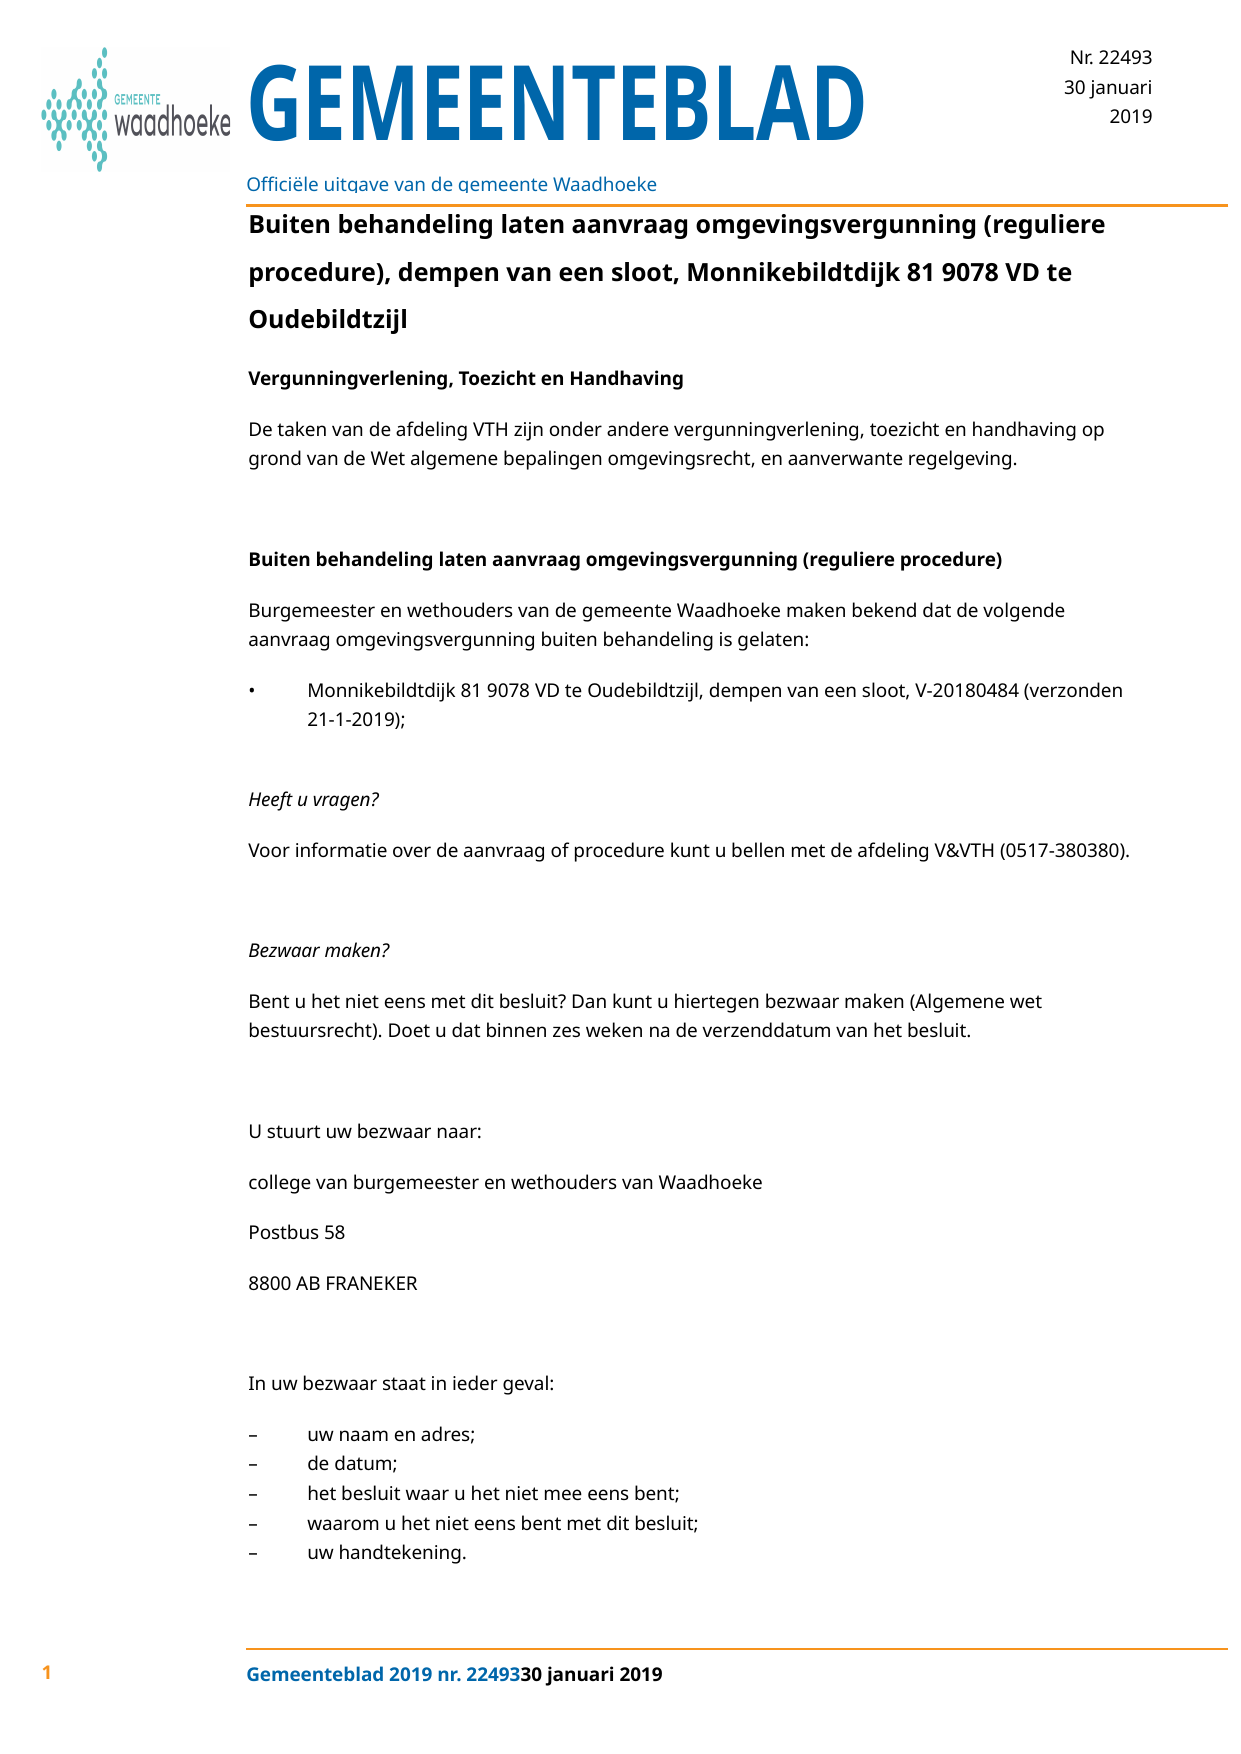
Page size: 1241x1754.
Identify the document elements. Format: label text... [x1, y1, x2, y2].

picture [41, 47, 231, 172]
list uw handtekening. [248, 1539, 1152, 1565]
text In uw bezwaar staat in ieder geval: [248, 1371, 1152, 1396]
text Heeft u vragen? [248, 786, 1152, 812]
text Bent u het niet eens met dit besluit? Dan kunt u hiertegen bezwaar maken (Algemene wet bestuursrecht). Doet u dat binnen zes weken na de verzenddatum van het besluit. [248, 988, 1152, 1043]
text college van burgemeester en wethouders van Waadhoeke [248, 1169, 1152, 1194]
text Burgemeester en wethouders van de gemeente Waadhoeke maken bekend dat de volgende aanvraag omgevingsvergunning buiten behandeling is gelaten: [248, 597, 1152, 652]
text U stuurt uw bezwaar naar: [248, 1118, 1152, 1144]
list uw naam en adres; [248, 1421, 1152, 1447]
text 8800 AB FRANEKER [248, 1270, 1152, 1295]
text Buiten behandeling laten aanvraag omgevingsvergunning (reguliere procedure), dempen van een sloot, Monnikebildtdijk 81 9078 VD te Oudebildtzijl [248, 207, 1152, 336]
text Voor informatie over de aanvraag of procedure kunt u bellen met de afdeling V&VTH (0517-380380). [248, 837, 1152, 862]
list Monnikebildtdijk 81 9078 VD te Oudebildtzijl, dempen van een sloot, V-20180484 (verzonden 21-1-2019); [248, 677, 1152, 732]
list waarom u het niet eens bent met dit besluit; [248, 1510, 1152, 1535]
list het besluit waar u het niet mee eens bent; [248, 1480, 1152, 1506]
text Bezwaar maken? [248, 938, 1152, 963]
text Buiten behandeling laten aanvraag omgevingsvergunning (reguliere procedure) [248, 546, 1152, 572]
text De taken van de afdeling VTH zijn onder andere vergunningverlening, toezicht en handhaving op grond van de Wet algemene bepalingen omgevingsrecht, en aanverwante regelgeving. [248, 416, 1152, 471]
list de datum; [248, 1451, 1152, 1476]
text Vergunningverlening, Toezicht en Handhaving [248, 366, 1152, 391]
text Postbus 58 [248, 1219, 1152, 1245]
